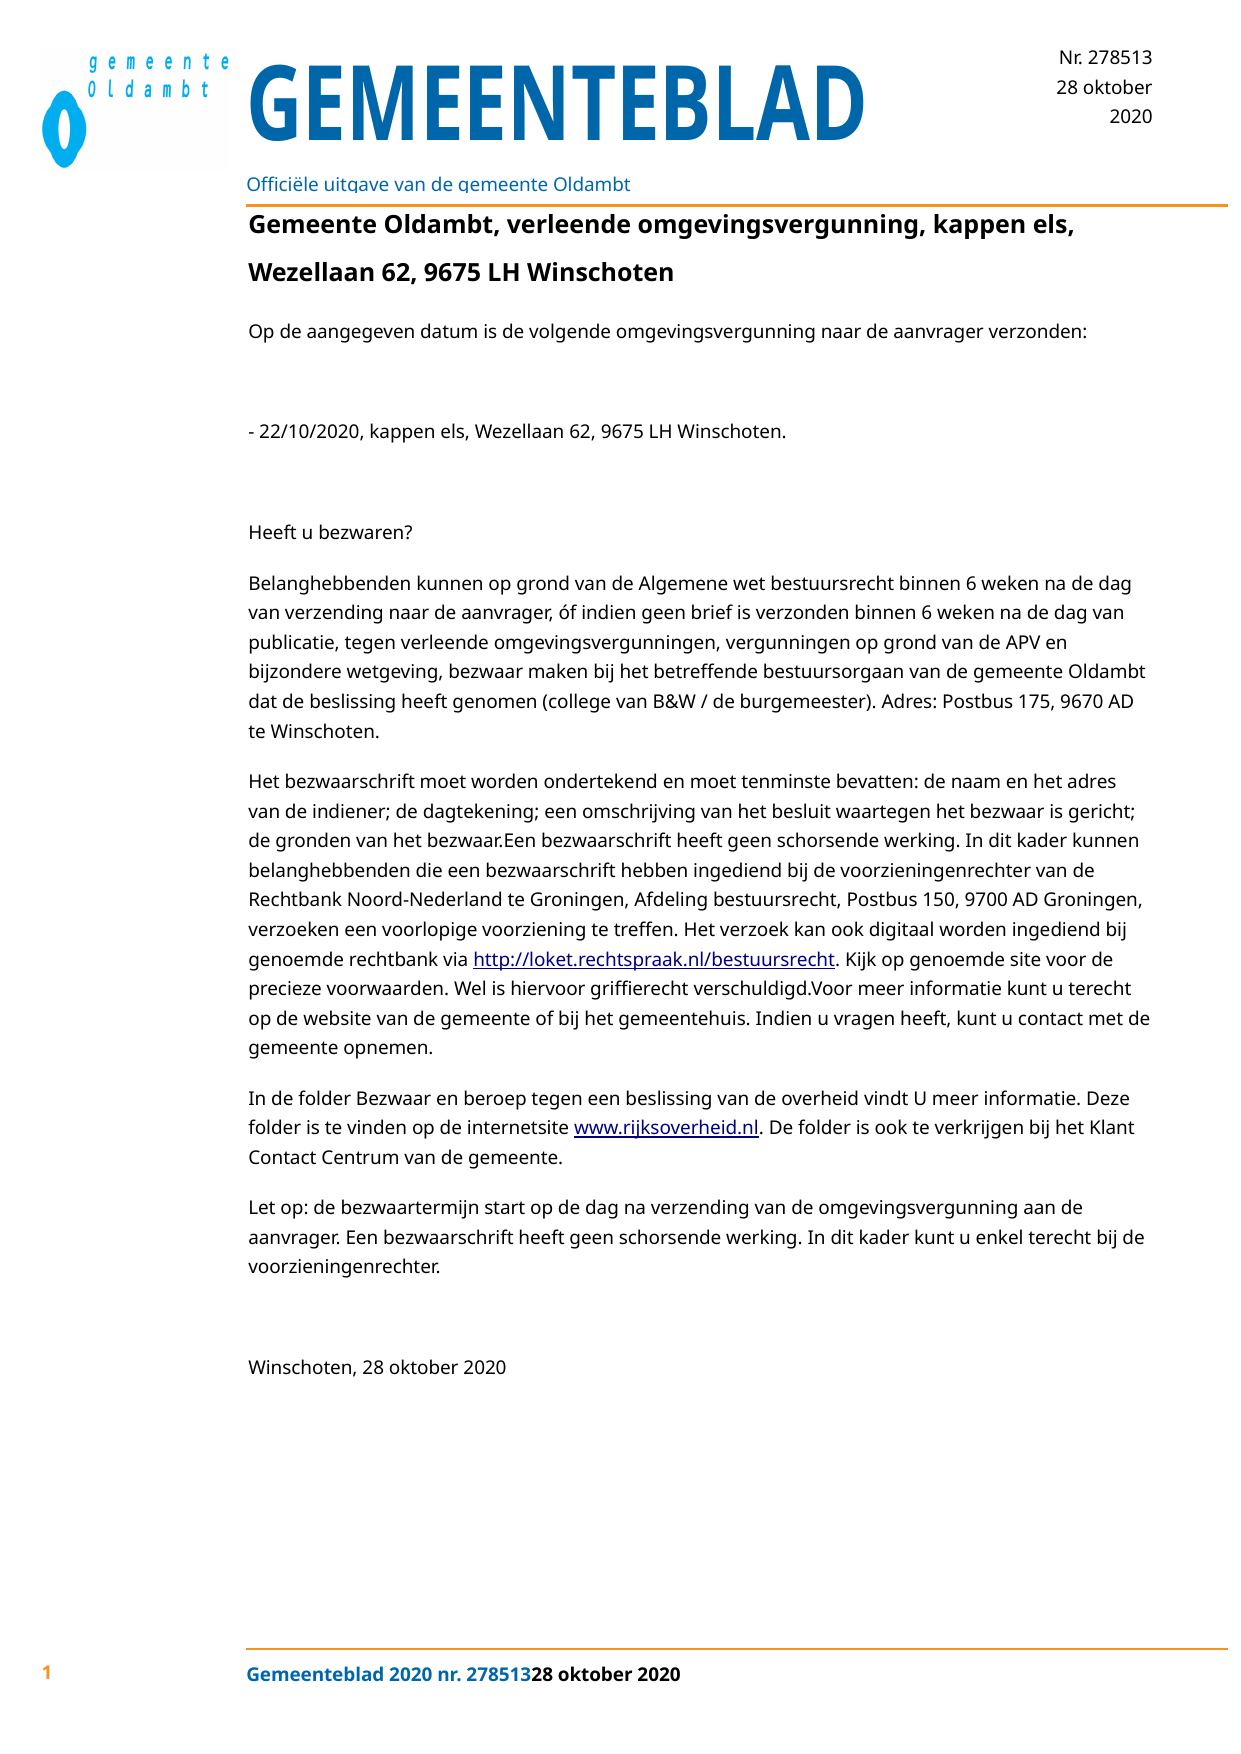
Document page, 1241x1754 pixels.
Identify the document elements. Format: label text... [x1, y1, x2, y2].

text Op de aangegeven datum is de volgende omgevingsvergunning naar de aanvrager verzonden: [248, 318, 1152, 344]
text Belanghebbenden kunnen op grond van de Algemene wet bestuursrecht binnen 6 weken na de dag van verzending naar de aanvrager, óf indien geen brief is verzonden binnen 6 weken na de dag van publicatie, tegen verleende omgevingsvergunningen, vergunningen op grond van de APV en bijzondere wetgeving, bezwaar maken bij het betreffende bestuursorgaan van de gemeente Oldambt dat de beslissing heeft genomen (college van B&W / de burgemeester). Adres: Postbus 175, 9670 AD te Winschoten. [248, 570, 1152, 744]
text In de folder Bezwaar en beroep tegen een beslissing van de overheid vindt U meer informatie. Deze folder is te vinden op de internetsite www.rijksoverheid.nl. De folder is ook te verkrijgen bij het Klant Contact Centrum van de gemeente. [248, 1085, 1152, 1170]
text Winschoten, 28 oktober 2020 [248, 1354, 1152, 1380]
text Let op: de bezwaartermijn start op de dag na verzending van de omgevingsvergunning aan de aanvrager. Een bezwaarschrift heeft geen schorsende werking. In dit kader kunt u enkel terecht bij de voorzieningenrechter. [248, 1194, 1152, 1279]
text - 22/10/2020, kappen els, Wezellaan 62, 9675 LH Winschoten. [248, 419, 1152, 444]
text Het bezwaarschrift moet worden ondertekend en moet tenminste bevatten: de naam en het adres van de indiener; de dagtekening; een omschrijving van het besluit waartegen het bezwaar is gericht; de gronden van het bezwaar.Een bezwaarschrift heeft geen schorsende werking. In dit kader kunnen belanghebbenden die een bezwaarschrift hebben ingediend bij de voorzieningenrechter van de Rechtbank Noord-Nederland te Groningen, Afdeling bestuursrecht, Postbus 150, 9700 AD Groningen, verzoeken een voorlopige voorziening te treffen. Het verzoek kan ook digitaal worden ingediend bij genoemde rechtbank via http://loket.rechtspraak.nl/bestuursrecht. Kijk op genoemde site voor de precieze voorwaarden. Wel is hiervoor griffierecht verschuldigd.Voor meer informatie kunt u terecht op de website van de gemeente of bij het gemeentehuis. Indien u vragen heeft, kunt u contact met de gemeente opnemen. [248, 768, 1152, 1060]
text Heeft u bezwaren? [248, 519, 1152, 545]
text Gemeente Oldambt, verleende omgevingsvergunning, kappen els, Wezellaan 62, 9675 LH Winschoten [248, 207, 1152, 288]
picture [41, 47, 231, 172]
